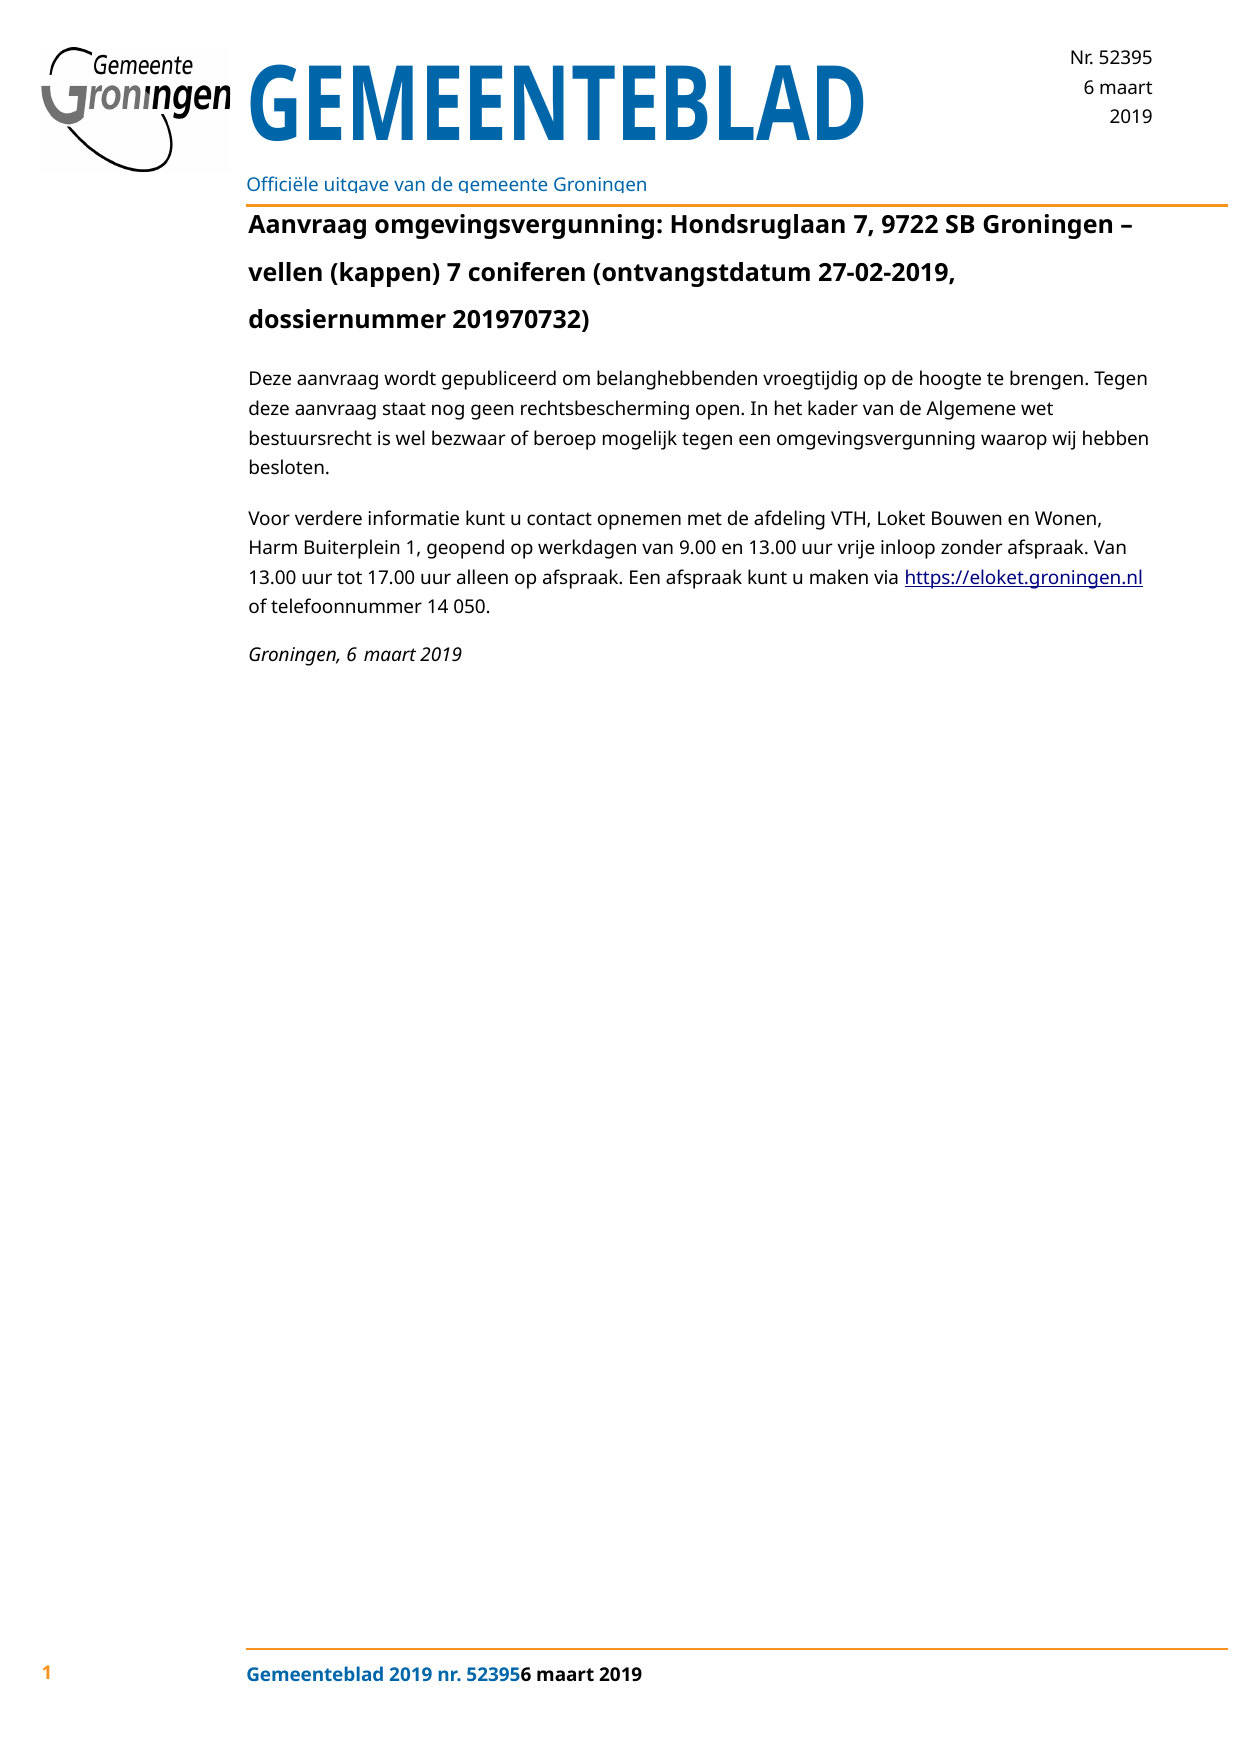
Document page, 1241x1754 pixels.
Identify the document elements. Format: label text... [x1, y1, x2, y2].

text Deze aanvraag wordt gepubliceerd om belanghebbenden vroegtijdig op de hoogte te brengen. Tegen deze aanvraag staat nog geen rechtsbescherming open. In het kader van de Algemene wet bestuursrecht is wel bezwaar of beroep mogelijk tegen een omgevingsvergunning waarop wij hebben besloten. [248, 366, 1152, 480]
text Groningen, 6 maart 2019 [248, 641, 1152, 667]
text Aanvraag omgevingsvergunning: Hondsruglaan 7, 9722 SB Groningen – vellen (kappen) 7 coniferen (ontvangstdatum 27-02-2019, dossiernummer 201970732) [248, 207, 1152, 336]
picture [41, 47, 231, 172]
text Voor verdere informatie kunt u contact opnemen met de afdeling VTH, Loket Bouwen en Wonen, Harm Buiterplein 1, geopend op werkdagen van 9.00 en 13.00 uur vrije inloop zonder afspraak. Van 13.00 uur tot 17.00 uur alleen op afspraak. Een afspraak kunt u maken via https://eloket.groningen.nl of telefoonnummer 14 050. [248, 505, 1152, 619]
